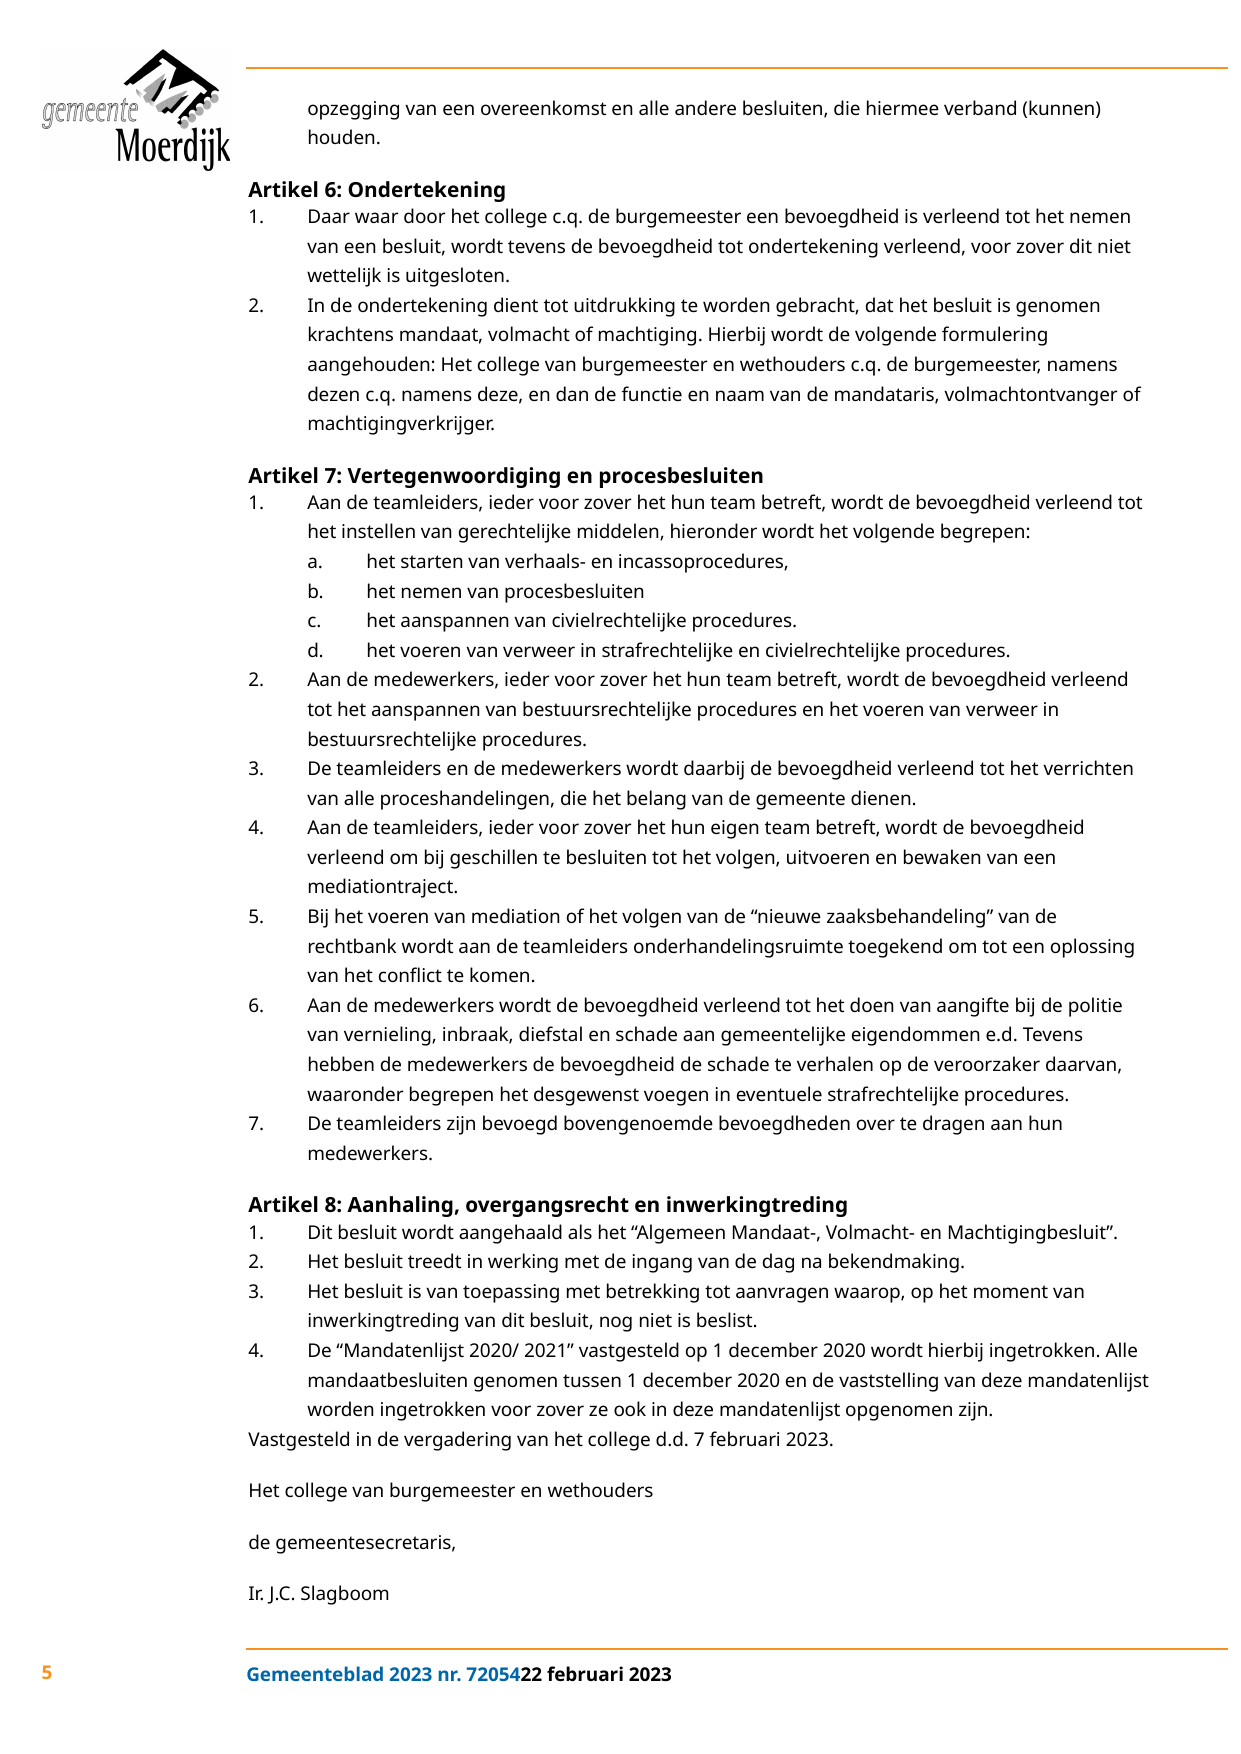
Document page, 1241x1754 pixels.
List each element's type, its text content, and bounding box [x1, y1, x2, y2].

text de gemeentesecretaris, [248, 1529, 1152, 1554]
text Artikel 7: Vertegenwoordiging en procesbesluiten [248, 461, 1152, 489]
list opzegging van een overeenkomst en alle andere besluiten, die hiermee verband (kunnen) houden. [248, 95, 1152, 150]
list De teamleiders en de medewerkers wordt daarbij de bevoegdheid verleend tot het verrichten van alle proceshandelingen, die het belang van de gemeente dienen. [248, 755, 1152, 811]
list Aan de medewerkers, ieder voor zover het hun team betreft, wordt de bevoegdheid verleend tot het aanspannen van bestuursrechtelijke procedures en het voeren van verweer in bestuursrechtelijke procedures. [248, 667, 1152, 752]
list In de ondertekening dient tot uitdrukking te worden gebracht, dat het besluit is genomen krachtens mandaat, volmacht of machtiging. Hierbij wordt de volgende formulering aangehouden: Het college van burgemeester en wethouders c.q. de burgemeester, namens dezen c.q. namens deze, en dan de functie en naam van de mandataris, volmachtontvanger of machtigingverkrijger. [248, 292, 1152, 436]
list het starten van verhaals- en incassoprocedures, [307, 548, 1152, 574]
list Daar waar door het college c.q. de burgemeester een bevoegdheid is verleend tot het nemen van een besluit, wordt tevens de bevoegdheid tot ondertekening verleend, voor zover dit niet wettelijk is uitgesloten. [248, 203, 1152, 288]
list Aan de teamleiders, ieder voor zover het hun team betreft, wordt de bevoegdheid verleend tot het instellen van gerechtelijke middelen, hieronder wordt het volgende begrepen: [248, 489, 1152, 544]
list het aanspannen van civielrechtelijke procedures. [307, 607, 1152, 633]
list Het besluit is van toepassing met betrekking tot aanvragen waarop, op het moment van inwerkingtreding van dit besluit, nog niet is beslist. [248, 1278, 1152, 1333]
list De teamleiders zijn bevoegd bovengenoemde bevoegdheden over te dragen aan hun medewerkers. [248, 1110, 1152, 1166]
text Artikel 8: Aanhaling, overgangsrecht en inwerkingtreding [248, 1190, 1152, 1219]
text Het college van burgemeester en wethouders [248, 1477, 1152, 1503]
list Aan de medewerkers wordt de bevoegdheid verleend tot het doen van aangifte bij de politie van vernieling, inbraak, diefstal en schade aan gemeentelijke eigendommen e.d. Tevens hebben de medewerkers de bevoegdheid de schade te verhalen op de veroorzaker daarvan, waaronder begrepen het desgewenst voegen in eventuele strafrechtelijke procedures. [248, 992, 1152, 1107]
text Ir. J.C. Slagboom [248, 1580, 1152, 1606]
text Vastgesteld in de vergadering van het college d.d. 7 februari 2023. [248, 1426, 1152, 1452]
list Dit besluit wordt aangehaald als het “Algemeen Mandaat-, Volmacht- en Machtigingbesluit”. [248, 1219, 1152, 1244]
list het nemen van procesbesluiten [307, 578, 1152, 604]
list Aan de teamleiders, ieder voor zover het hun eigen team betreft, wordt de bevoegdheid verleend om bij geschillen te besluiten tot het volgen, uitvoeren en bewaken van een mediationtraject. [248, 814, 1152, 899]
text Artikel 6: Ondertekening [248, 175, 1152, 203]
list het voeren van verweer in strafrechtelijke en civielrechtelijke procedures. [307, 637, 1152, 663]
list Het besluit treedt in werking met de ingang van de dag na bekendmaking. [248, 1248, 1152, 1274]
list De “Mandatenlijst 2020/ 2021” vastgesteld op 1 december 2020 wordt hierbij ingetrokken. Alle mandaatbesluiten genomen tussen 1 december 2020 en de vaststelling van deze mandatenlijst worden ingetrokken voor zover ze ook in deze mandatenlijst opgenomen zijn. [248, 1337, 1152, 1422]
list Bij het voeren van mediation of het volgen van de “nieuwe zaaksbehandeling” van de rechtbank wordt aan de teamleiders onderhandelingsruimte toegekend om tot een oplossing van het conflict te komen. [248, 903, 1152, 988]
picture [41, 47, 231, 172]
